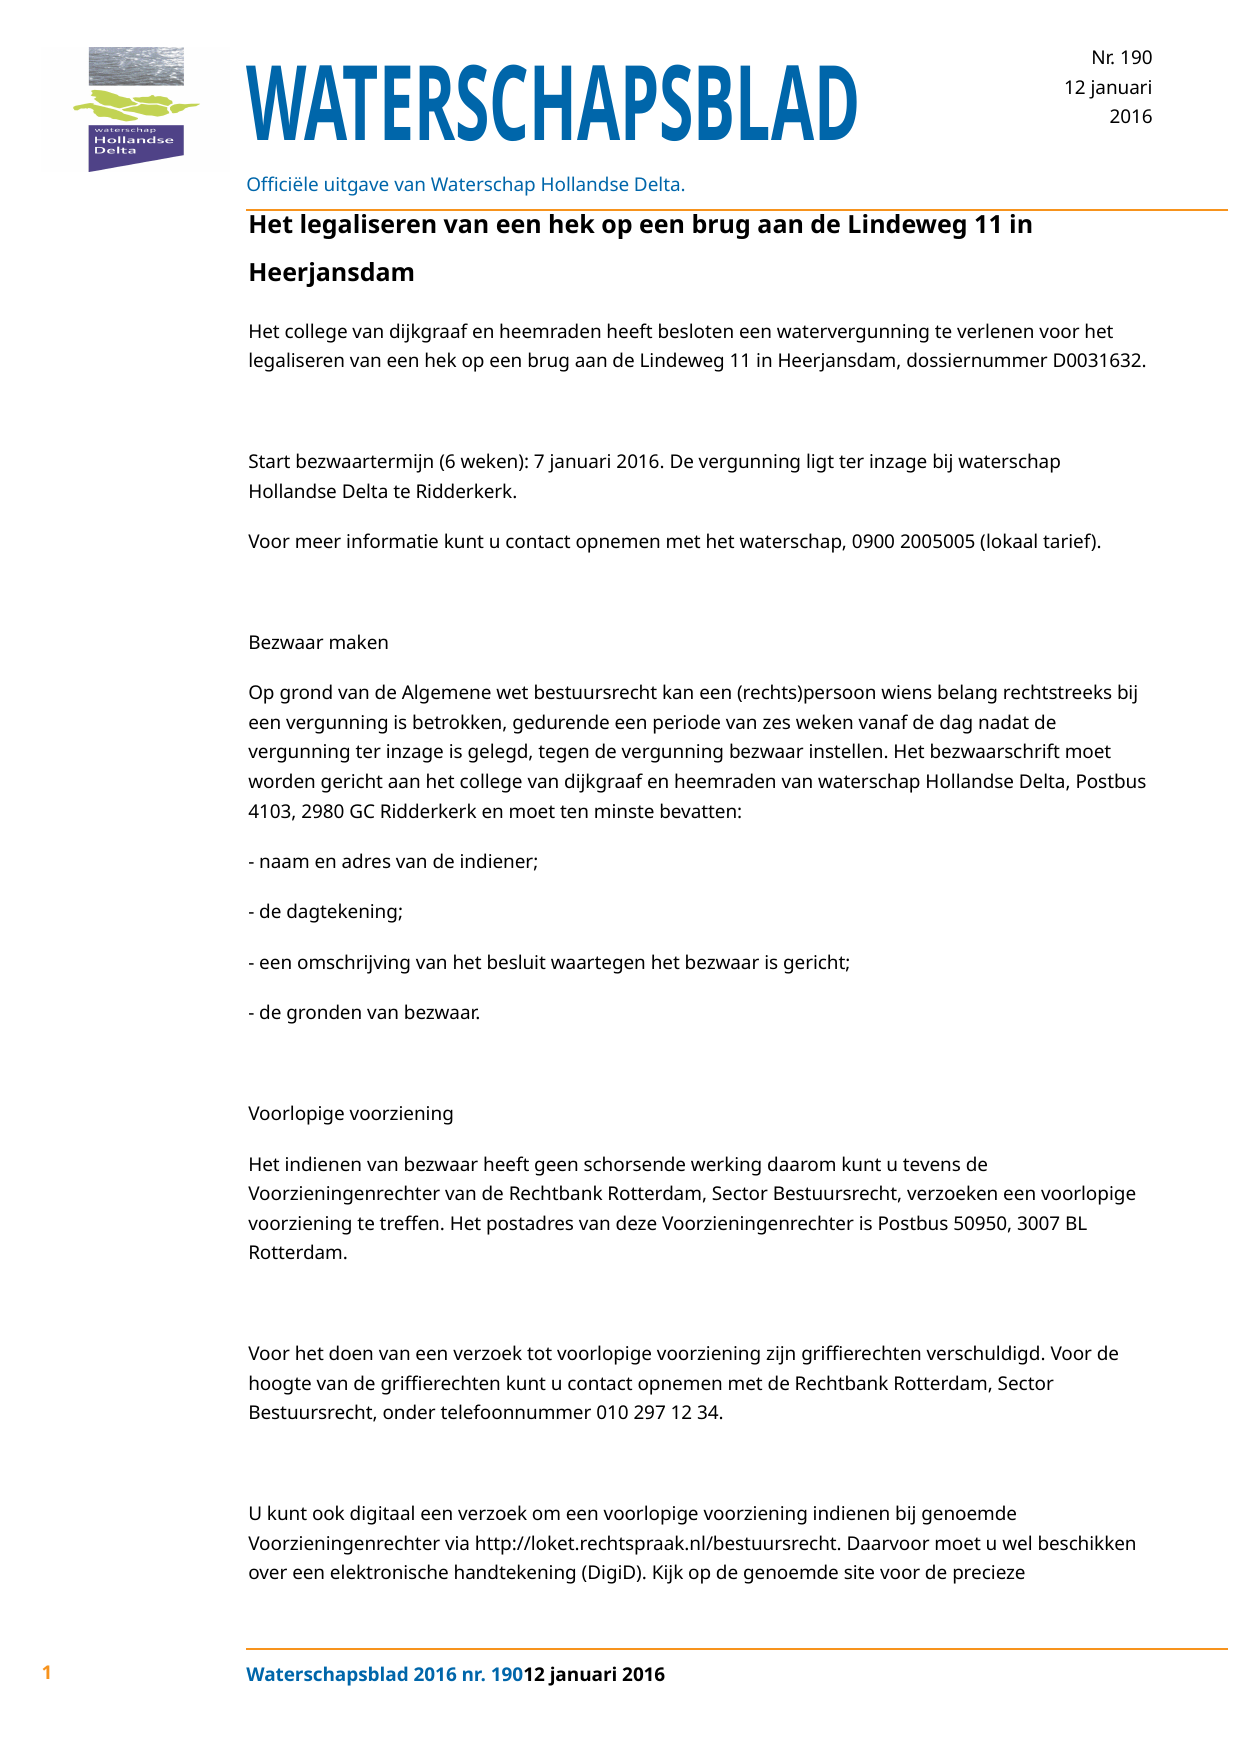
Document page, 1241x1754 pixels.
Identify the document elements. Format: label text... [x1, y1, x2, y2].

text Het college van dijkgraaf en heemraden heeft besloten een watervergunning te verlenen voor het legaliseren van een hek op een brug aan de Lindeweg 11 in Heerjansdam, dossiernummer D0031632. [248, 318, 1152, 373]
text Het indienen van bezwaar heeft geen schorsende werking daarom kunt u tevens de Voorzieningenrechter van de Rechtbank Rotterdam, Sector Bestuursrecht, verzoeken een voorlopige voorziening te treffen. Het postadres van deze Voorzieningenrechter is Postbus 50950, 3007 BL Rotterdam. [248, 1151, 1152, 1265]
text Bezwaar maken [248, 629, 1152, 655]
text Het legaliseren van een hek op een brug aan de Lindeweg 11 in Heerjansdam [248, 211, 1152, 288]
text Voorlopige voorziening [248, 1100, 1152, 1126]
text Op grond van de Algemene wet bestuursrecht kan een (rechts)persoon wiens belang rechtstreeks bij een vergunning is betrokken, gedurende een periode van zes weken vanaf de dag nadat de vergunning ter inzage is gelegd, tegen de vergunning bezwaar instellen. Het bezwaarschrift moet worden gericht aan het college van dijkgraaf en heemraden van waterschap Hollandse Delta, Postbus 4103, 2980 GC Ridderkerk en moet ten minste bevatten: [248, 679, 1152, 824]
text - naam en adres van de indiener; [248, 848, 1152, 874]
text U kunt ook digitaal een verzoek om een voorlopige voorziening indienen bij genoemde Voorzieningenrechter via http://loket.rechtspraak.nl/bestuursrecht. Daarvoor moet u wel beschikken over een elektronische handtekening (DigiD). Kijk op de genoemde site voor de precieze [248, 1500, 1152, 1585]
text - de gronden van bezwaar. [248, 999, 1152, 1025]
text Start bezwaartermijn (6 weken): 7 januari 2016. De vergunning ligt ter inzage bij waterschap Hollandse Delta te Ridderkerk. [248, 448, 1152, 504]
text Voor meer informatie kunt u contact opnemen met het waterschap, 0900 2005005 (lokaal tarief). [248, 528, 1152, 554]
text - de dagtekening; [248, 899, 1152, 924]
picture [41, 47, 231, 172]
text - een omschrijving van het besluit waartegen het bezwaar is gericht; [248, 949, 1152, 975]
text Voor het doen van een verzoek tot voorlopige voorziening zijn griffierechten verschuldigd. Voor de hoogte van de griffierechten kunt u contact opnemen met de Rechtbank Rotterdam, Sector Bestuursrecht, onder telefoonnummer 010 297 12 34. [248, 1340, 1152, 1425]
